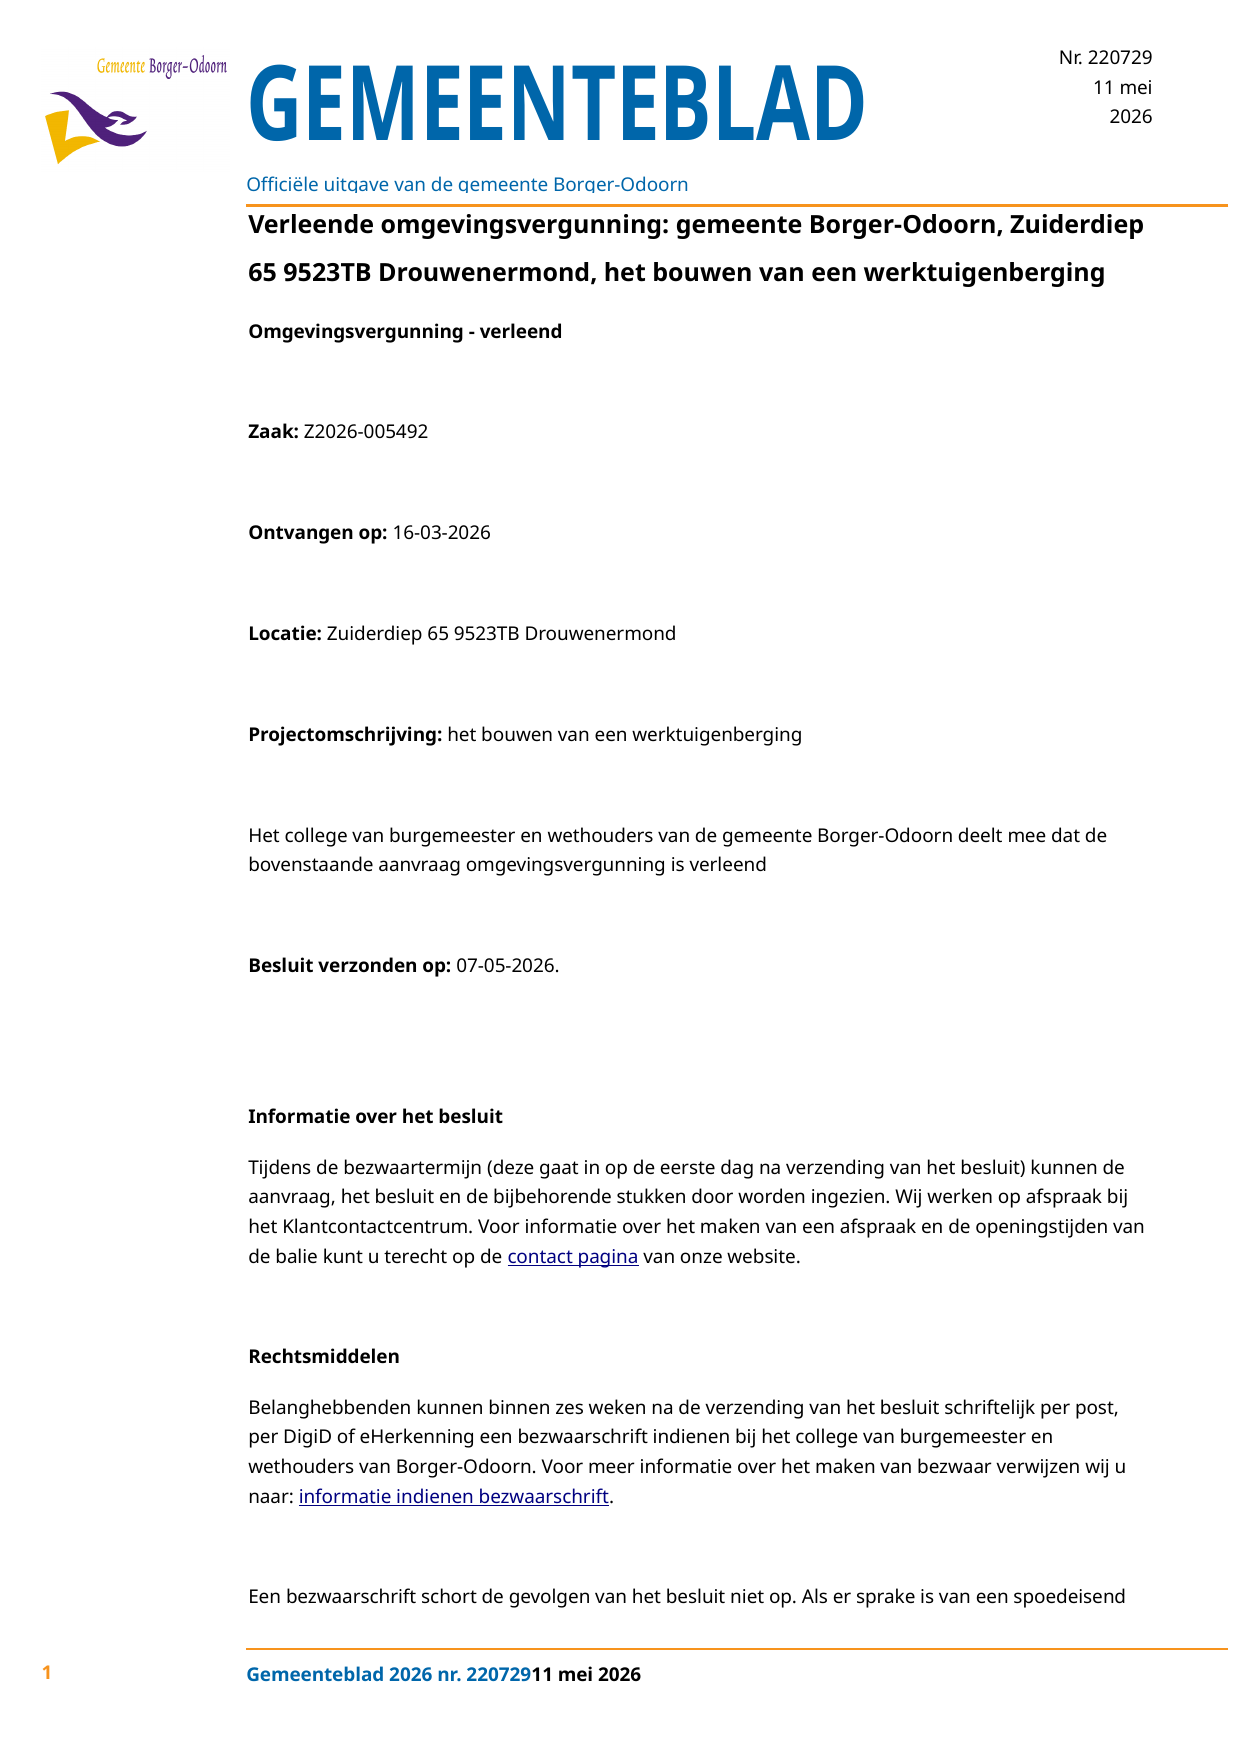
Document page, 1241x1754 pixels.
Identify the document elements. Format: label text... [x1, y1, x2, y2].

text Het college van burgemeester en wethouders van de gemeente Borger-Odoorn deelt mee dat de bovenstaande aanvraag omgevingsvergunning is verleend [248, 822, 1152, 877]
text Belanghebbenden kunnen binnen zes weken na de verzending van het besluit schriftelijk per post, per DigiD of eHerkenning een bezwaarschrift indienen bij het college van burgemeester en wethouders van Borger-Odoorn. Voor meer informatie over het maken van bezwaar verwijzen wij u naar: informatie indienen bezwaarschrift. [248, 1394, 1152, 1509]
text Tijdens de bezwaartermijn (deze gaat in op de eerste dag na verzending van het besluit) kunnen de aanvraag, het besluit en de bijbehorende stukken door worden ingezien. Wij werken op afspraak bij het Klantcontactcentrum. Voor informatie over het maken van een afspraak en de openingstijden van de balie kunt u terecht op de contact pagina van onze website. [248, 1154, 1152, 1269]
text Ontvangen op: 16-03-2026 [248, 519, 1152, 545]
text Locatie: Zuiderdiep 65 9523TB Drouwenermond [248, 620, 1152, 646]
text Verleende omgevingsvergunning: gemeente Borger-Odoorn, Zuiderdiep 65 9523TB Drouwenermond, het bouwen van een werktuigenberging [248, 207, 1152, 288]
text Projectomschrijving: het bouwen van een werktuigenberging [248, 721, 1152, 747]
text Zaak: Z2026-005492 [248, 419, 1152, 444]
text Rechtsmiddelen [248, 1344, 1152, 1369]
text Informatie over het besluit [248, 1104, 1152, 1129]
text Een bezwaarschrift schort de gevolgen van het besluit niet op. Als er sprake is van een spoedeisend [248, 1584, 1152, 1609]
text Besluit verzonden op: 07-05-2026. [248, 952, 1152, 978]
picture [41, 47, 231, 172]
text Omgevingsvergunning - verleend [248, 318, 1152, 344]
